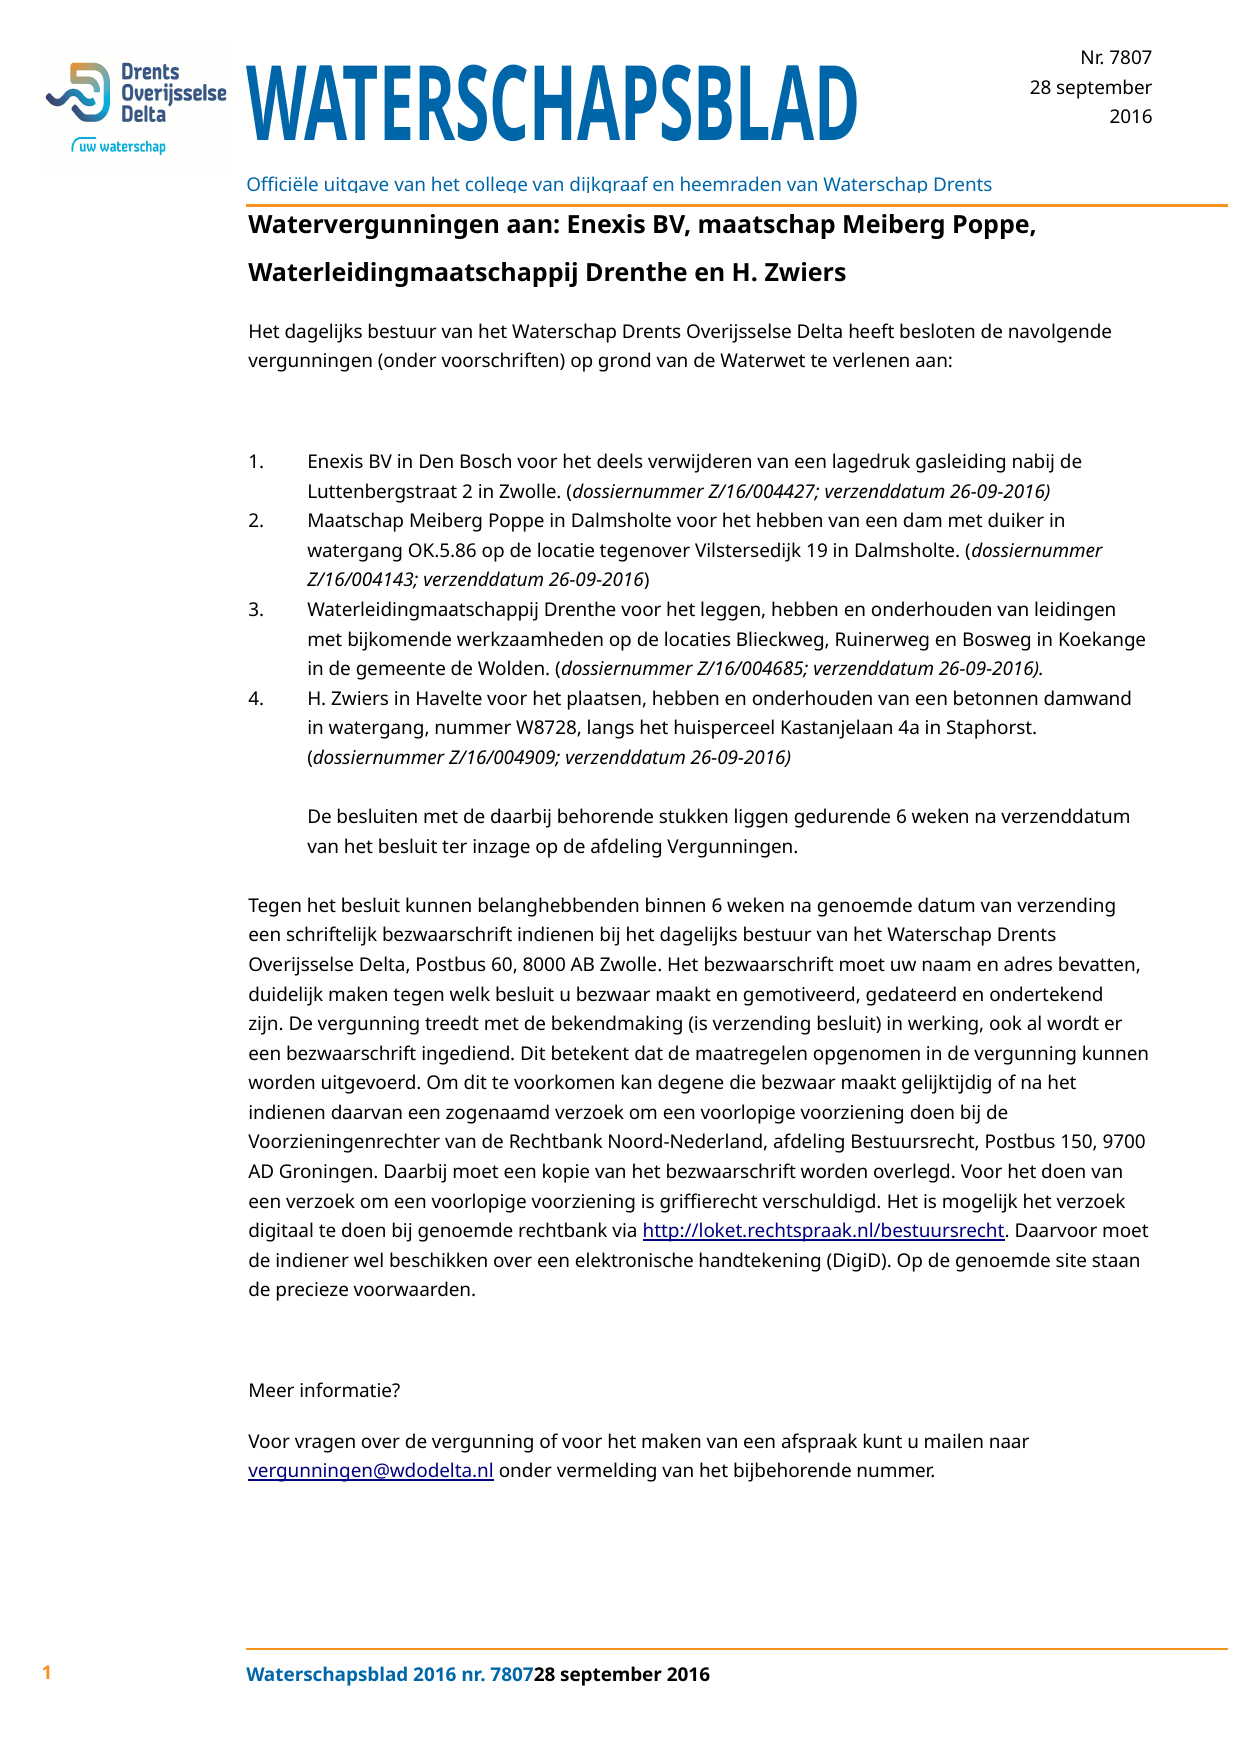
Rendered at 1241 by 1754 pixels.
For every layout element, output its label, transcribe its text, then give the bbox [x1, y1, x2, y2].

text Meer informatie? [248, 1377, 1152, 1403]
list Waterleidingmaatschappij Drenthe voor het leggen, hebben en onderhouden van leidingen met bijkomende werkzaamheden op de locaties Blieckweg, Ruinerweg en Bosweg in Koekange in de gemeente de Wolden. (dossiernummer Z/16/004685; verzenddatum 26-09-2016). [248, 596, 1152, 681]
text Het dagelijks bestuur van het Waterschap Drents Overijsselse Delta heeft besloten de navolgende vergunningen (onder voorschriften) op grond van de Waterwet te verlenen aan: [248, 318, 1152, 373]
text Voor vragen over de vergunning of voor het maken van een afspraak kunt u mailen naar vergunningen@wdodelta.nl onder vermelding van het bijbehorende nummer. [248, 1428, 1152, 1483]
list De besluiten met de daarbij behorende stukken liggen gedurende 6 weken na verzenddatum van het besluit ter inzage op de afdeling Vergunningen. [248, 803, 1152, 859]
list Maatschap Meiberg Poppe in Dalmsholte voor het hebben van een dam met duiker in watergang OK.5.86 op de locatie tegenover Vilstersedijk 19 in Dalmsholte. (dossiernummer Z/16/004143; verzenddatum 26-09-2016) [248, 507, 1152, 592]
list Enexis BV in Den Bosch voor het deels verwijderen van een lagedruk gasleiding nabij de Luttenbergstraat 2 in Zwolle. (dossiernummer Z/16/004427; verzenddatum 26-09-2016) [248, 448, 1152, 504]
text Tegen het besluit kunnen belanghebbenden binnen 6 weken na genoemde datum van verzending een schriftelijk bezwaarschrift indienen bij het dagelijks bestuur van het Waterschap Drents Overijsselse Delta, Postbus 60, 8000 AB Zwolle. Het bezwaarschrift moet uw naam en adres bevatten, duidelijk maken tegen welk besluit u bezwaar maakt en gemotiveerd, gedateerd en ondertekend zijn. De vergunning treedt met de bekendmaking (is verzending besluit) in werking, ook al wordt er een bezwaarschrift ingediend. Dit betekent dat de maatregelen opgenomen in de vergunning kunnen worden uitgevoerd. Om dit te voorkomen kan degene die bezwaar maakt gelijktijdig of na het indienen daarvan een zogenaamd verzoek om een voorlopige voorziening doen bij de Voorzieningenrechter van de Rechtbank Noord-Nederland, afdeling Bestuursrecht, Postbus 150, 9700 AD Groningen. Daarbij moet een kopie van het bezwaarschrift worden overlegd. Voor het doen van een verzoek om een voorlopige voorziening is griffierecht verschuldigd. Het is mogelijk het verzoek digitaal te doen bij genoemde rechtbank via http://loket.rechtspraak.nl/bestuursrecht. Daarvoor moet de indiener wel beschikken over een elektronische handtekening (DigiD). Op de genoemde site staan de precieze voorwaarden. [248, 892, 1152, 1302]
picture [41, 47, 231, 172]
list H. Zwiers in Havelte voor het plaatsen, hebben en onderhouden van een betonnen damwand in watergang, nummer W8728, langs het huisperceel Kastanjelaan 4a in Staphorst. (dossiernummer Z/16/004909; verzenddatum 26-09-2016) [248, 685, 1152, 770]
text Watervergunningen aan: Enexis BV, maatschap Meiberg Poppe, Waterleidingmaatschappij Drenthe en H. Zwiers [248, 207, 1152, 288]
